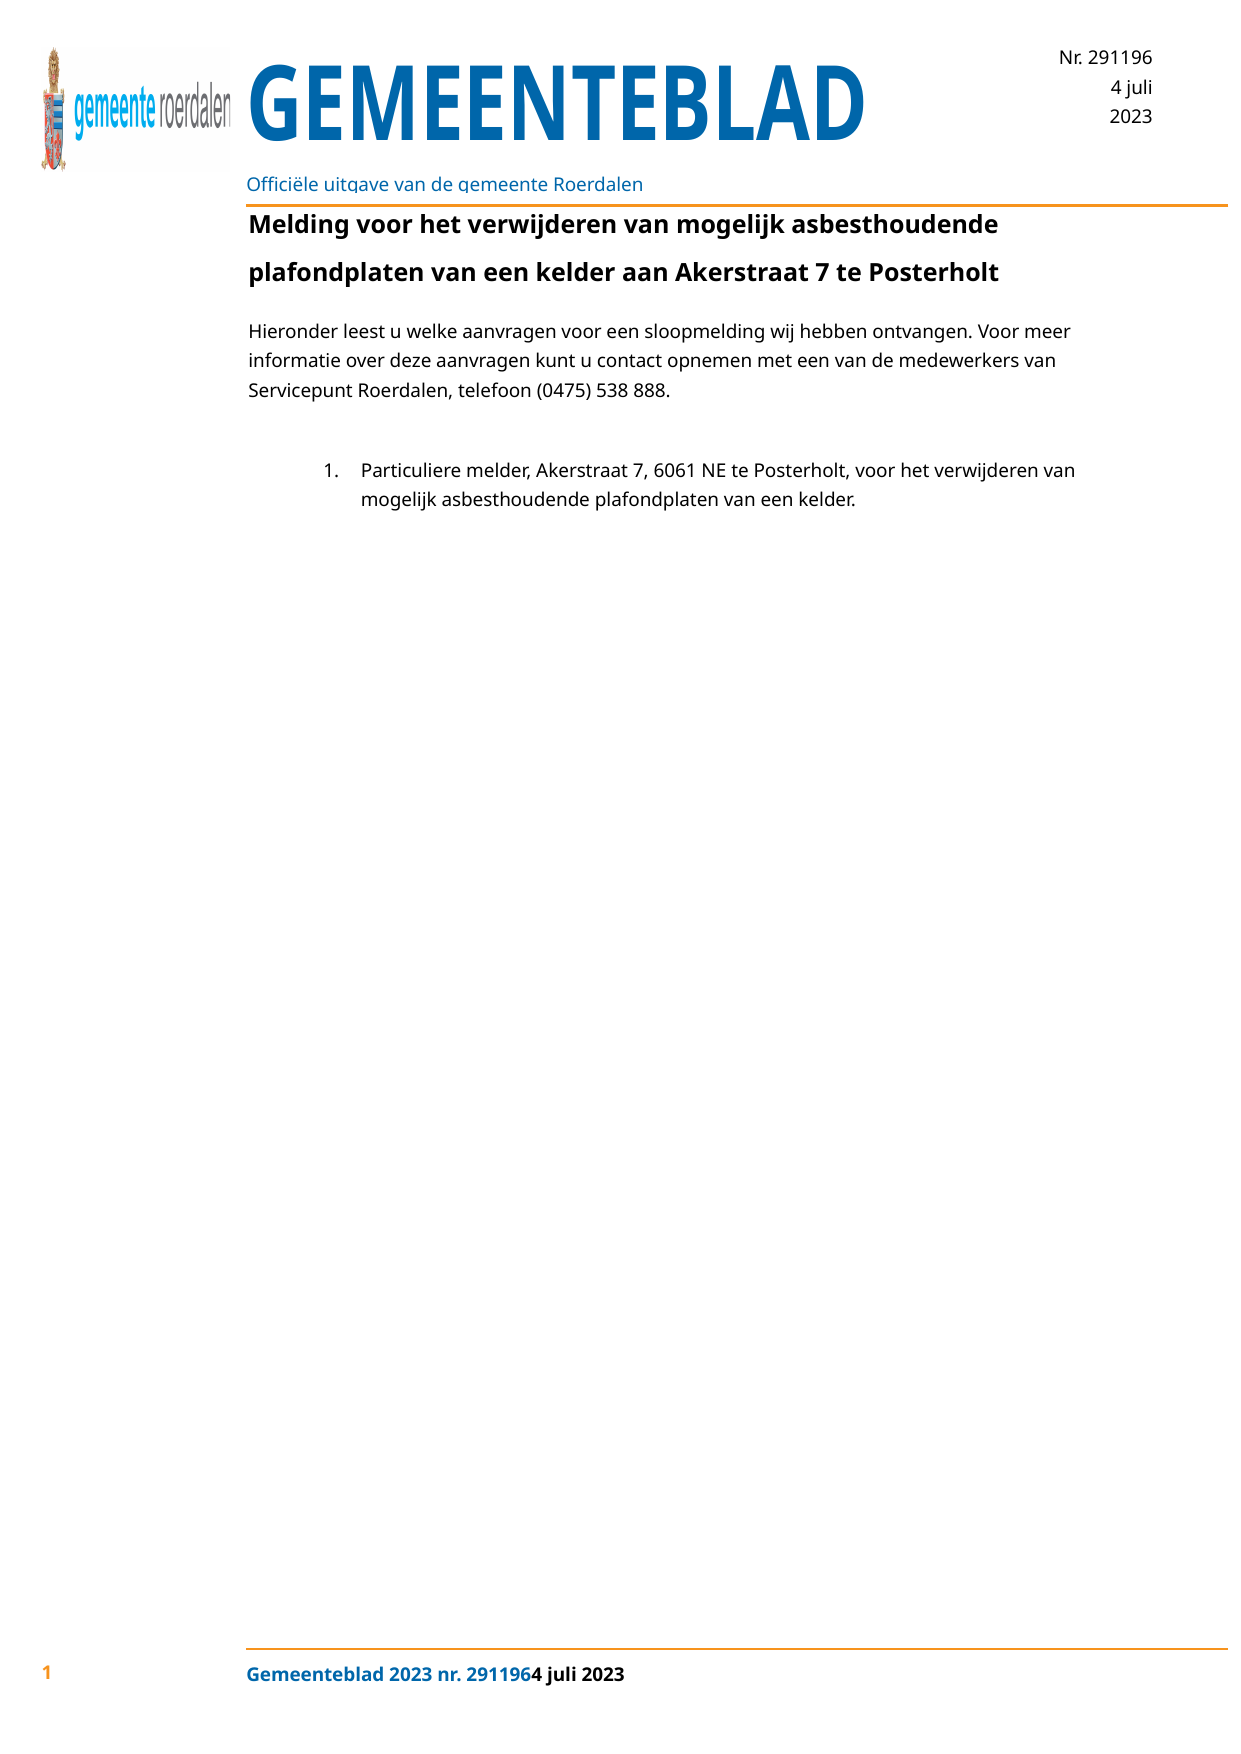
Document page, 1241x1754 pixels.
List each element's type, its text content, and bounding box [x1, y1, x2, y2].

list Particuliere melder, Akerstraat 7, 6061 NE te Posterholt, voor het verwijderen van mogelijk asbesthoudende plafondplaten van een kelder. [323, 457, 1152, 512]
text Hieronder leest u welke aanvragen voor een sloopmelding wij hebben ontvangen. Voor meer informatie over deze aanvragen kunt u contact opnemen met een van de medewerkers van Servicepunt Roerdalen, telefoon (0475) 538 888. [248, 318, 1152, 403]
picture [41, 47, 231, 172]
text Melding voor het verwijderen van mogelijk asbesthoudende plafondplaten van een kelder aan Akerstraat 7 te Posterholt [248, 207, 1152, 288]
